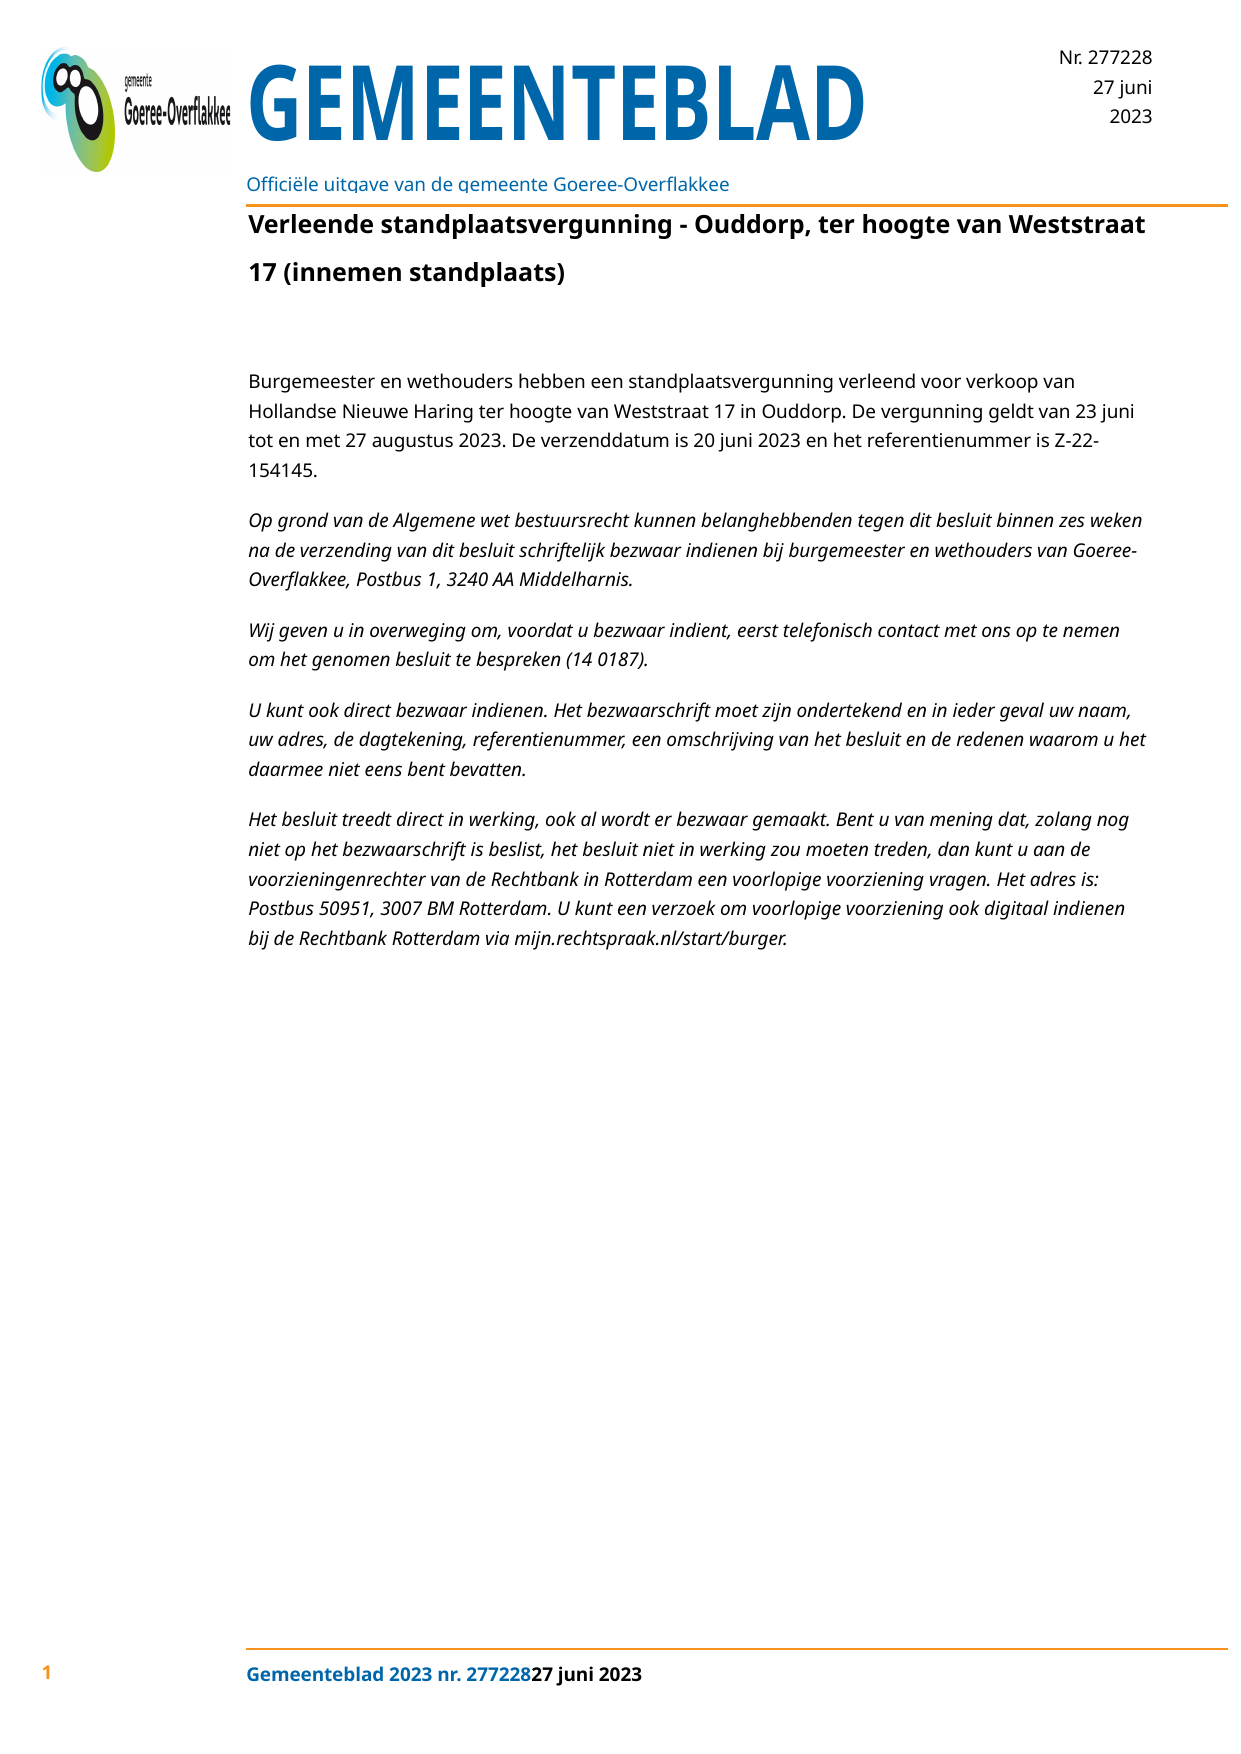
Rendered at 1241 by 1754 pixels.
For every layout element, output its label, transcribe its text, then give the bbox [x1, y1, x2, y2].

text Verleende standplaatsvergunning - Ouddorp, ter hoogte van Weststraat 17 (innemen standplaats) [248, 207, 1152, 288]
text Op grond van de Algemene wet bestuursrecht kunnen belanghebbenden tegen dit besluit binnen zes weken na de verzending van dit besluit schriftelijk bezwaar indienen bij burgemeester en wethouders van Goeree-Overflakkee, Postbus 1, 3240 AA Middelharnis. [248, 507, 1152, 592]
text Burgemeester en wethouders hebben een standplaatsvergunning verleend voor verkoop van Hollandse Nieuwe Haring ter hoogte van Weststraat 17 in Ouddorp. De vergunning geldt van 23 juni tot en met 27 augustus 2023. De verzenddatum is 20 juni 2023 en het referentienummer is Z-22-154145. [248, 368, 1152, 483]
text Het besluit treedt direct in werking, ook al wordt er bezwaar gemaakt. Bent u van mening dat, zolang nog niet op het bezwaarschrift is beslist, het besluit niet in werking zou moeten treden, dan kunt u aan de voorzieningenrechter van de Rechtbank in Rotterdam een voorlopige voorziening vragen. Het adres is: Postbus 50951, 3007 BM Rotterdam. U kunt een verzoek om voorlopige voorziening ook digitaal indienen bij de Rechtbank Rotterdam via mijn.rechtspraak.nl/start/burger. [248, 807, 1152, 951]
text U kunt ook direct bezwaar indienen. Het bezwaarschrift moet zijn ondertekend en in ieder geval uw naam, uw adres, de dagtekening, referentienummer, een omschrijving van het besluit en de redenen waarom u het daarmee niet eens bent bevatten. [248, 697, 1152, 782]
picture [41, 47, 231, 172]
text Wij geven u in overweging om, voordat u bezwaar indient, eerst telefonisch contact met ons op te nemen om het genomen besluit te bespreken (14 0187). [248, 617, 1152, 672]
